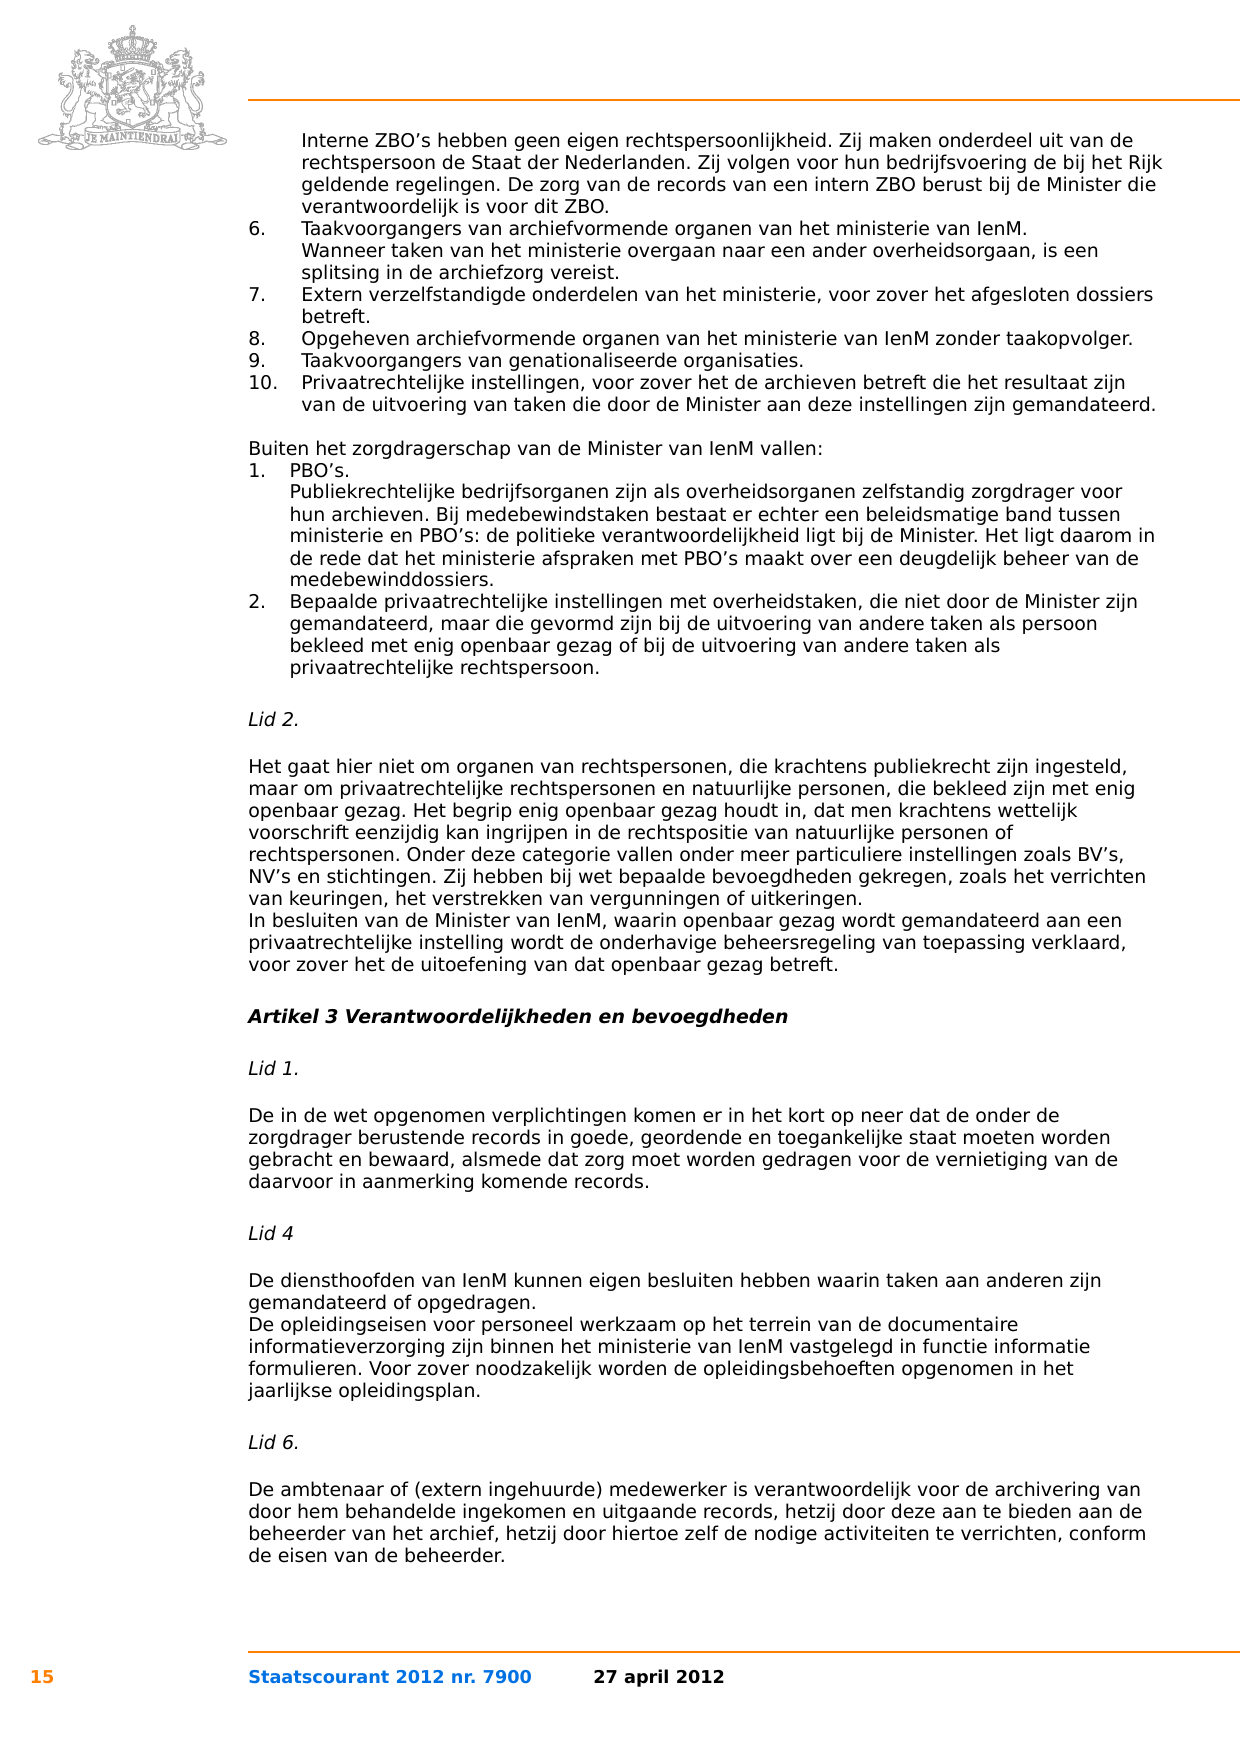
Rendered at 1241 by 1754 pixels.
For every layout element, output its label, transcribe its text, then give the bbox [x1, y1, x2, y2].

subtitle Artikel 3 Verantwoordelijkheden en bevoegdheden [248, 1006, 1163, 1028]
text De opleidingseisen voor personeel werkzaam op het terrein van de documentaire informatieverzorging zijn binnen het ministerie van IenM vastgelegd in functie informatie formulieren. Voor zover noodzakelijk worden de opleidingsbehoeften opgenomen in het jaarlijkse opleidingsplan. [248, 1314, 1163, 1402]
picture [38, 25, 227, 150]
text 1. PBO’s. [248, 459, 1163, 481]
subtitle Lid 4 [248, 1223, 1163, 1245]
text Interne ZBO’s hebben geen eigen rechtspersoonlijkheid. Zij maken onderdeel uit van de rechtspersoon de Staat der Nederlanden. Zij volgen voor hun bedrijfsvoering de bij het Rijk geldende regelingen. De zorg van de records van een intern ZBO berust bij de Minister die verantwoordelijk is voor dit ZBO. [301, 130, 1163, 218]
text 9. Taakvoorgangers van genationaliseerde organisaties. [248, 350, 1163, 372]
text Buiten het zorgdragerschap van de Minister van IenM vallen: [248, 437, 1163, 459]
subtitle Lid 6. [248, 1432, 1163, 1454]
text Wanneer taken van het ministerie overgaan naar een ander overheidsorgaan, is een splitsing in de archiefzorg vereist. [301, 240, 1163, 284]
subtitle Lid 2. [248, 709, 1163, 731]
text De diensthoofden van IenM kunnen eigen besluiten hebben waarin taken aan anderen zijn gemandateerd of opgedragen. [248, 1270, 1163, 1314]
text 2. Bepaalde privaatrechtelijke instellingen met overheidstaken, die niet door de Minister zijn gemandateerd, maar die gevormd zijn bij de uitvoering van andere taken als persoon bekleed met enig openbaar gezag of bij de uitvoering van andere taken als privaatrechtelijke rechtspersoon. [248, 591, 1163, 679]
text 7. Extern verzelfstandigde onderdelen van het ministerie, voor zover het afgesloten dossiers betreft. [248, 284, 1163, 328]
text 8. Opgeheven archiefvormende organen van het ministerie van IenM zonder taakopvolger. [248, 328, 1163, 350]
subtitle Lid 1. [248, 1058, 1163, 1080]
text 10. Privaatrechtelijke instellingen, voor zover het de archieven betreft die het resultaat zijn van de uitvoering van taken die door de Minister aan deze instellingen zijn gemandateerd. [248, 372, 1163, 416]
text Publiekrechtelijke bedrijfsorganen zijn als overheidsorganen zelfstandig zorgdrager voor hun archieven. Bij medebewindstaken bestaat er echter een beleidsmatige band tussen ministerie en PBO’s: de politieke verantwoordelijkheid ligt bij de Minister. Het ligt daarom in de rede dat het ministerie afspraken met PBO’s maakt over een deugdelijk beheer van de medebewinddossiers. [289, 481, 1163, 591]
text De in de wet opgenomen verplichtingen komen er in het kort op neer dat de onder de zorgdrager berustende records in goede, geordende en toegankelijke staat moeten worden gebracht en bewaard, alsmede dat zorg moet worden gedragen voor de vernietiging van de daarvoor in aanmerking komende records. [248, 1105, 1163, 1193]
text 6. Taakvoorgangers van archiefvormende organen van het ministerie van IenM. [248, 218, 1163, 240]
text In besluiten van de Minister van IenM, waarin openbaar gezag wordt gemandateerd aan een privaatrechtelijke instelling wordt de onderhavige beheersregeling van toepassing verklaard, voor zover het de uitoefening van dat openbaar gezag betreft. [248, 910, 1163, 976]
text Het gaat hier niet om organen van rechtspersonen, die krachtens publiekrecht zijn ingesteld, maar om privaatrechtelijke rechtspersonen en natuurlijke personen, die bekleed zijn met enig openbaar gezag. Het begrip enig openbaar gezag houdt in, dat men krachtens wettelijk voorschrift eenzijdig kan ingrijpen in de rechtspositie van natuurlijke personen of rechtspersonen. Onder deze categorie vallen onder meer particuliere instellingen zoals BV’s, NV’s en stichtingen. Zij hebben bij wet bepaalde bevoegdheden gekregen, zoals het verrichten van keuringen, het verstrekken van vergunningen of uitkeringen. [248, 756, 1163, 910]
text De ambtenaar of (extern ingehuurde) medewerker is verantwoordelijk voor de archivering van door hem behandelde ingekomen en uitgaande records, hetzij door deze aan te bieden aan de beheerder van het archief, hetzij door hiertoe zelf de nodige activiteiten te verrichten, conform de eisen van de beheerder. [248, 1479, 1163, 1567]
